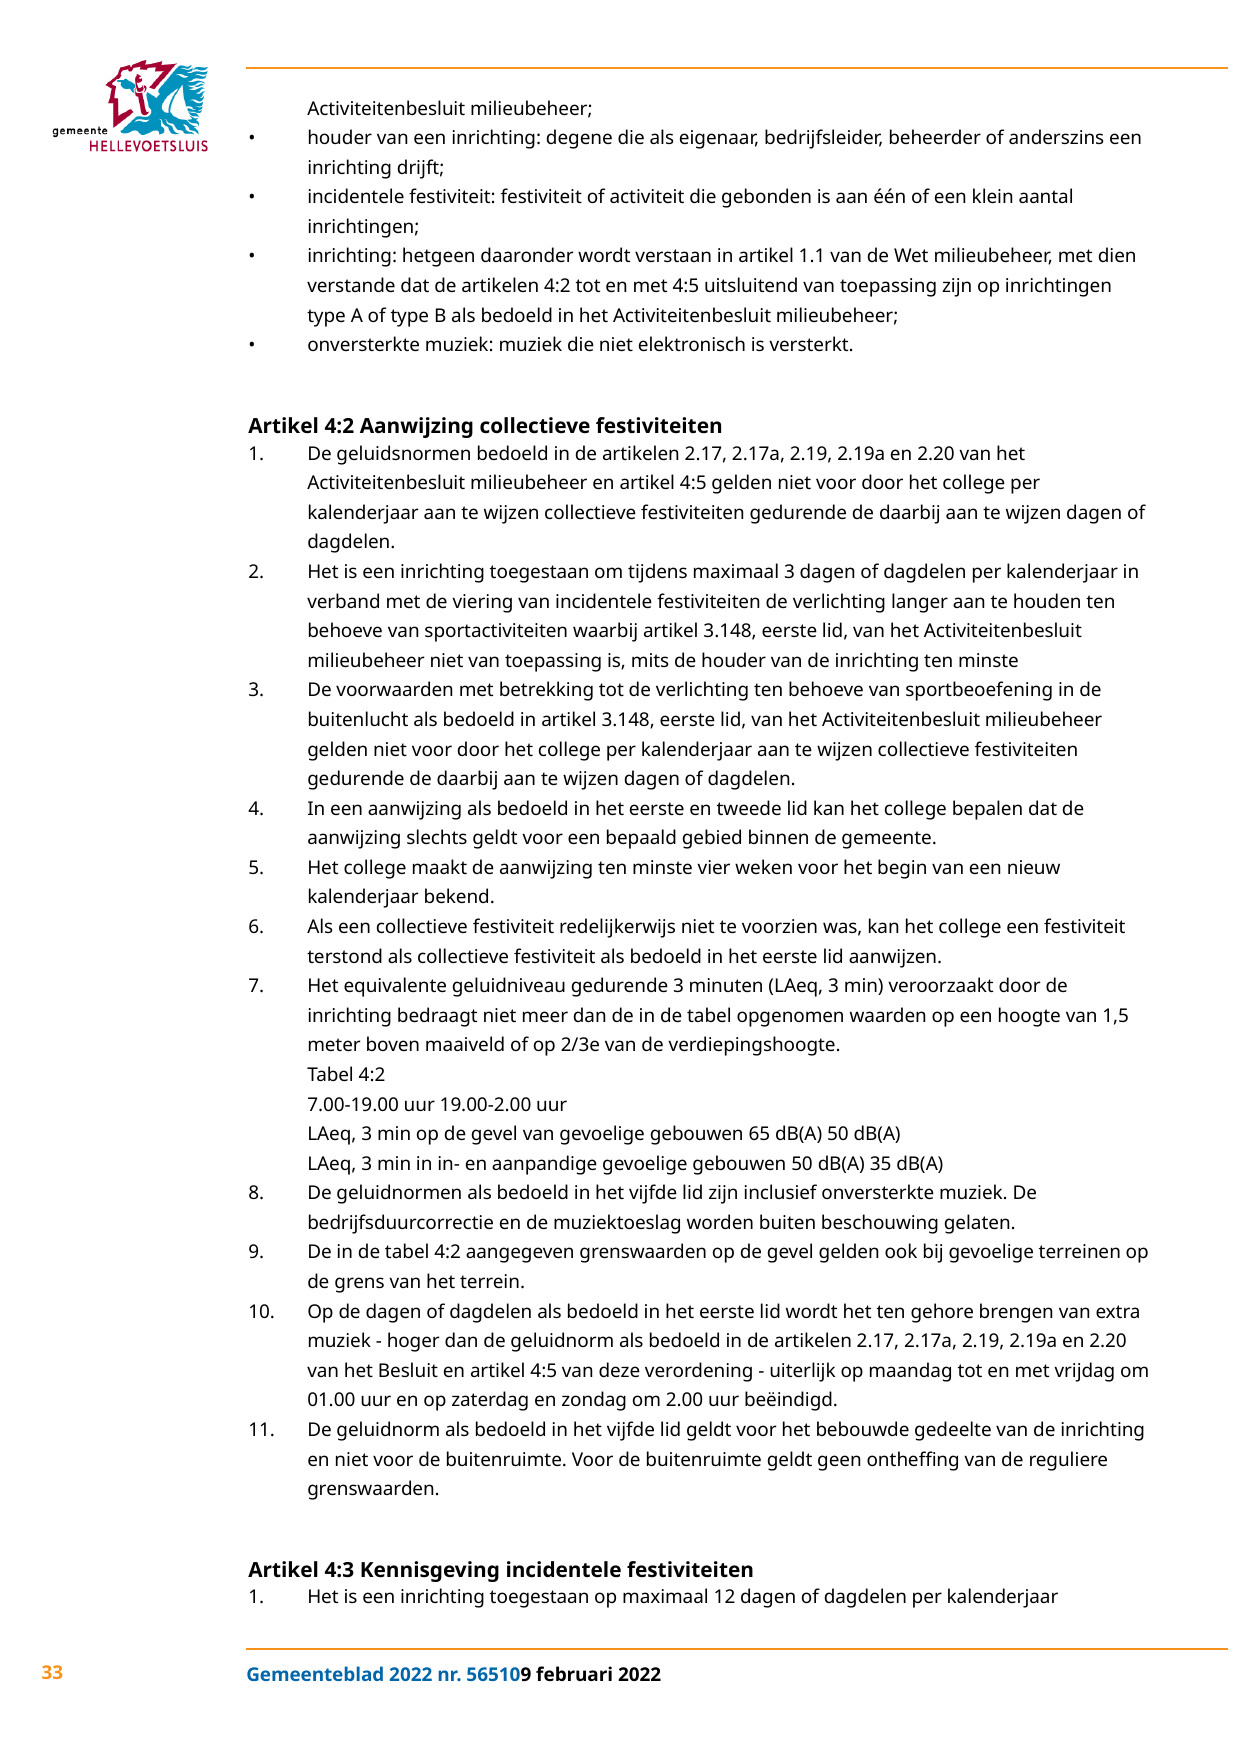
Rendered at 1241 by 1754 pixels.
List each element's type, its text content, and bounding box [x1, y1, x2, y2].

list Het is een inrichting toegestaan om tijdens maximaal 3 dagen of dagdelen per kalenderjaar in verband met de viering van incidentele festiviteiten de verlichting langer aan te houden ten behoeve van sportactiviteiten waarbij artikel 3.148, eerste lid, van het Activiteitenbesluit milieubeheer niet van toepassing is, mits de houder van de inrichting ten minste [248, 558, 1152, 673]
list Tabel 4:2 [248, 1061, 1152, 1087]
list Het is een inrichting toegestaan op maximaal 12 dagen of dagdelen per kalenderjaar [248, 1584, 1152, 1609]
list Het college maakt de aanwijzing ten minste vier weken voor het begin van een nieuw kalenderjaar bekend. [248, 854, 1152, 909]
list De voorwaarden met betrekking tot de verlichting ten behoeve van sportbeoefening in de buitenlucht als bedoeld in artikel 3.148, eerste lid, van het Activiteitenbesluit milieubeheer gelden niet voor door het college per kalenderjaar aan te wijzen collectieve festiviteiten gedurende de daarbij aan te wijzen dagen of dagdelen. [248, 677, 1152, 791]
list LAeq, 3 min op de gevel van gevoelige gebouwen 65 dB(A) 50 dB(A) [248, 1120, 1152, 1146]
list De geluidnorm als bedoeld in het vijfde lid geldt voor het bebouwde gedeelte van de inrichting en niet voor de buitenruimte. Voor de buitenruimte geldt geen ontheffing van de reguliere grenswaarden. [248, 1416, 1152, 1501]
list inrichting: hetgeen daaronder wordt verstaan in artikel 1.1 van de Wet milieubeheer, met dien verstande dat de artikelen 4:2 tot en met 4:5 uitsluitend van toepassing zijn op inrichtingen type A of type B als bedoeld in het Activiteitenbesluit milieubeheer; [248, 243, 1152, 328]
list houder van een inrichting: degene die als eigenaar, bedrijfsleider, beheerder of anderszins een inrichting drijft; [248, 124, 1152, 180]
list De in de tabel 4:2 aangegeven grenswaarden op de gevel gelden ook bij gevoelige terreinen op de grens van het terrein. [248, 1239, 1152, 1294]
picture [41, 47, 231, 172]
text Artikel 4:2 Aanwijzing collectieve festiviteiten [248, 411, 1152, 440]
list Activiteitenbesluit milieubeheer; [248, 95, 1152, 121]
list De geluidsnormen bedoeld in de artikelen 2.17, 2.17a, 2.19, 2.19a en 2.20 van het Activiteitenbesluit milieubeheer en artikel 4:5 gelden niet voor door het college per kalenderjaar aan te wijzen collectieve festiviteiten gedurende de daarbij aan te wijzen dagen of dagdelen. [248, 440, 1152, 554]
list Als een collectieve festiviteit redelijkerwijs niet te voorzien was, kan het college een festiviteit terstond als collectieve festiviteit als bedoeld in het eerste lid aanwijzen. [248, 913, 1152, 968]
list onversterkte muziek: muziek die niet elektronisch is versterkt. [248, 331, 1152, 357]
list Op de dagen of dagdelen als bedoeld in het eerste lid wordt het ten gehore brengen van extra muziek - hoger dan de geluidnorm als bedoeld in de artikelen 2.17, 2.17a, 2.19, 2.19a en 2.20 van het Besluit en artikel 4:5 van deze verordening - uiterlijk op maandag tot en met vrijdag om 01.00 uur en op zaterdag en zondag om 2.00 uur beëindigd. [248, 1298, 1152, 1412]
list De geluidnormen als bedoeld in het vijfde lid zijn inclusief onversterkte muziek. De bedrijfsduurcorrectie en de muziektoeslag worden buiten beschouwing gelaten. [248, 1179, 1152, 1235]
list 7.00-19.00 uur 19.00-2.00 uur [248, 1091, 1152, 1116]
list In een aanwijzing als bedoeld in het eerste en tweede lid kan het college bepalen dat de aanwijzing slechts geldt voor een bepaald gebied binnen de gemeente. [248, 795, 1152, 850]
list Het equivalente geluidniveau gedurende 3 minuten (LAeq, 3 min) veroorzaakt door de inrichting bedraagt niet meer dan de in de tabel opgenomen waarden op een hoogte van 1,5 meter boven maaiveld of op 2/3e van de verdiepingshoogte. [248, 972, 1152, 1057]
list LAeq, 3 min in in- en aanpandige gevoelige gebouwen 50 dB(A) 35 dB(A) [248, 1150, 1152, 1176]
text Artikel 4:3 Kennisgeving incidentele festiviteiten [248, 1555, 1152, 1584]
list incidentele festiviteit: festiviteit of activiteit die gebonden is aan één of een klein aantal inrichtingen; [248, 183, 1152, 239]
